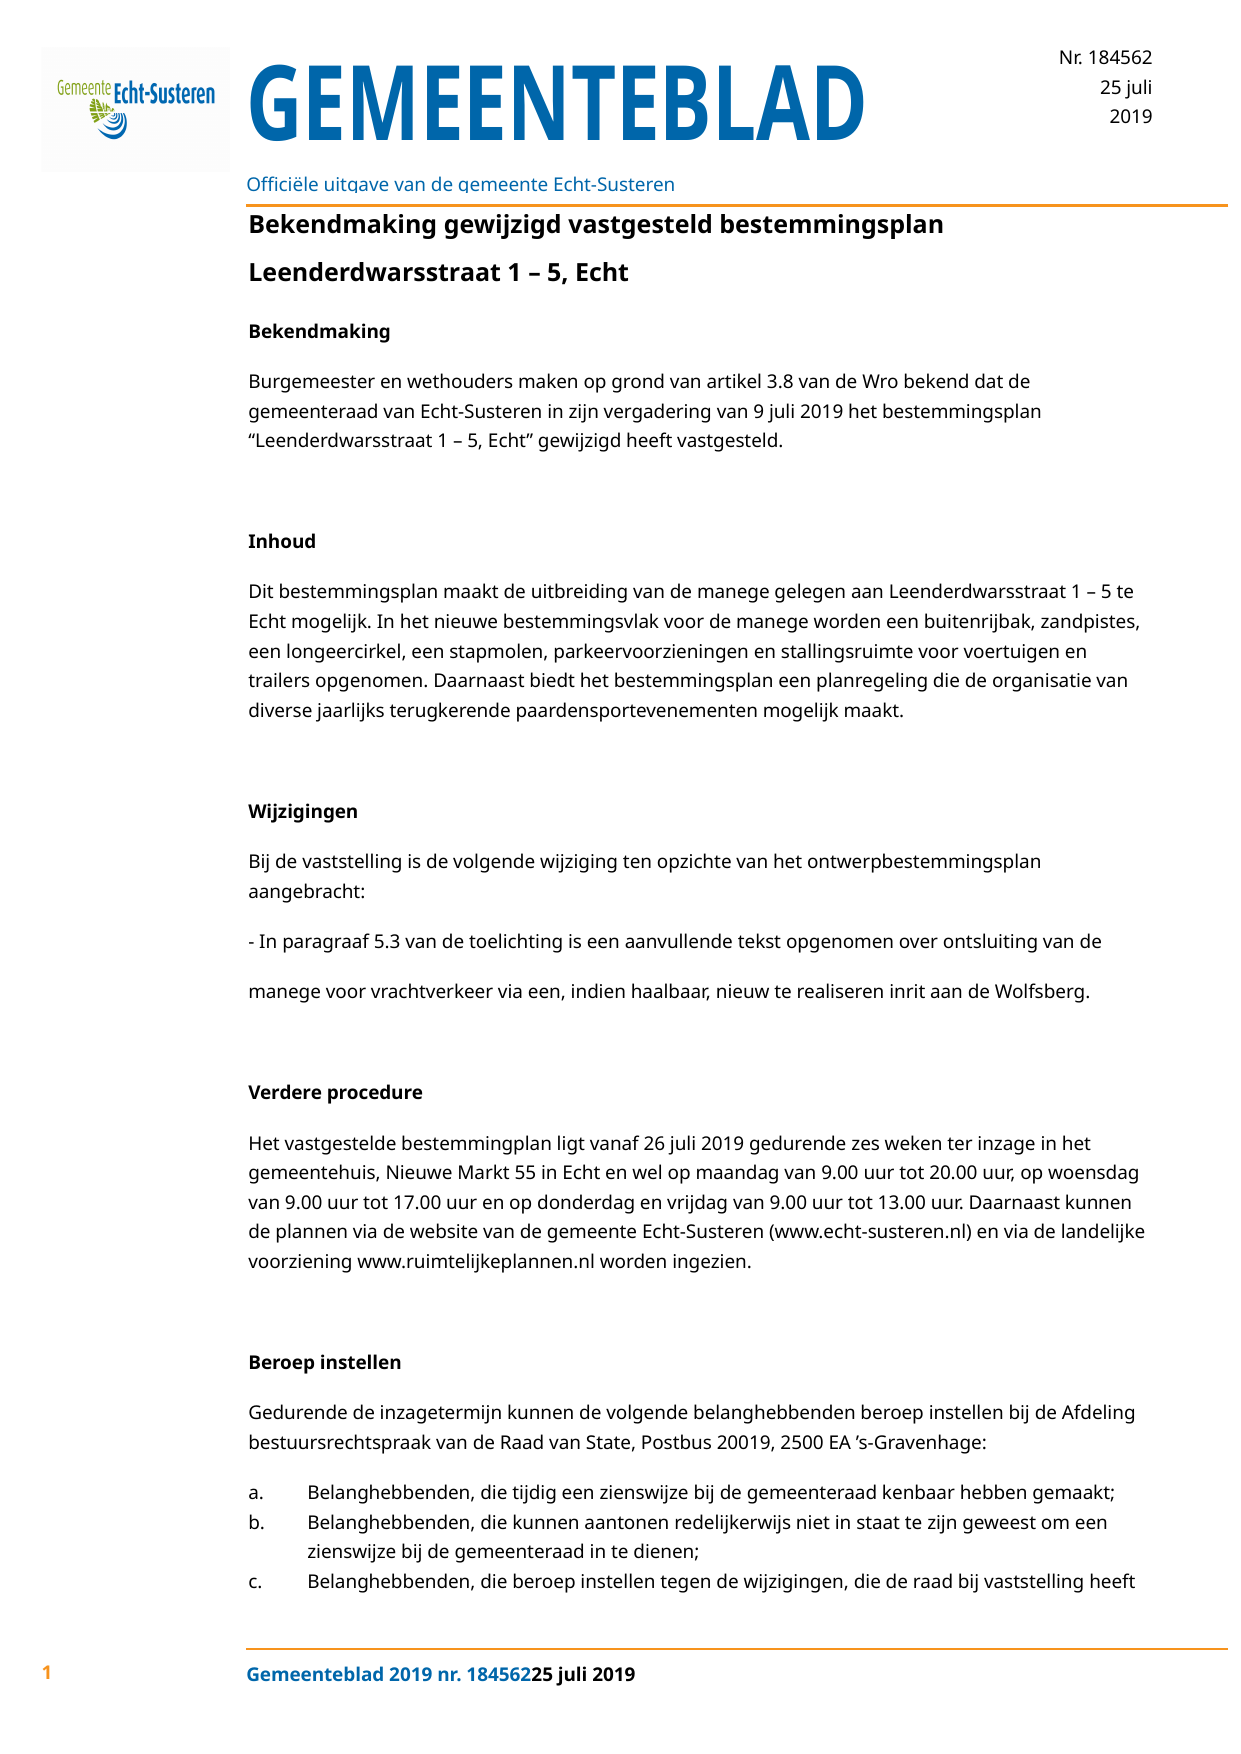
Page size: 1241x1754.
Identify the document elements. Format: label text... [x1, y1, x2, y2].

text Bekendmaking [248, 318, 1152, 344]
list Belanghebbenden, die kunnen aantonen redelijkerwijs niet in staat te zijn geweest om een zienswijze bij de gemeenteraad in te dienen; [248, 1509, 1152, 1564]
text Dit bestemmingsplan maakt de uitbreiding van de manege gelegen aan Leenderdwarsstraat 1 – 5 te Echt mogelijk. In het nieuwe bestemmingsvlak voor de manege worden een buitenrijbak, zandpistes, een longeercirkel, een stapmolen, parkeervoorzieningen en stallingsruimte voor voertuigen en trailers opgenomen. Daarnaast biedt het bestemmingsplan een planregeling die de organisatie van diverse jaarlijks terugkerende paardensportevenementen mogelijk maakt. [248, 579, 1152, 723]
text Het vastgestelde bestemmingplan ligt vanaf 26 juli 2019 gedurende zes weken ter inzage in het gemeentehuis, Nieuwe Markt 55 in Echt en wel op maandag van 9.00 uur tot 20.00 uur, op woensdag van 9.00 uur tot 17.00 uur en op donderdag en vrijdag van 9.00 uur tot 13.00 uur. Daarnaast kunnen de plannen via de website van de gemeente Echt-Susteren (www.echt-susteren.nl) en via de landelijke voorziening www.ruimtelijkeplannen.nl worden ingezien. [248, 1130, 1152, 1274]
text Burgemeester en wethouders maken op grond van artikel 3.8 van de Wro bekend dat de gemeenteraad van Echt-Susteren in zijn vergadering van 9 juli 2019 het bestemmingsplan “Leenderdwarsstraat 1 – 5, Echt” gewijzigd heeft vastgesteld. [248, 368, 1152, 453]
text manege voor vrachtverkeer via een, indien haalbaar, nieuw te realiseren inrit aan de Wolfsberg. [248, 979, 1152, 1004]
text Inhoud [248, 528, 1152, 554]
list Belanghebbenden, die beroep instellen tegen de wijzigingen, die de raad bij vaststelling heeft [248, 1568, 1152, 1594]
text Verdere procedure [248, 1079, 1152, 1105]
picture [41, 47, 231, 172]
text Wijzigingen [248, 798, 1152, 824]
text Bekendmaking gewijzigd vastgesteld bestemmingsplan Leenderdwarsstraat 1 – 5, Echt [248, 207, 1152, 288]
text Gedurende de inzagetermijn kunnen de volgende belanghebbenden beroep instellen bij de Afdeling bestuursrechtspraak van de Raad van State, Postbus 20019, 2500 EA ’s-Gravenhage: [248, 1399, 1152, 1455]
list Belanghebbenden, die tijdig een zienswijze bij de gemeenteraad kenbaar hebben gemaakt; [248, 1479, 1152, 1505]
text Beroep instellen [248, 1349, 1152, 1375]
text Bij de vaststelling is de volgende wijziging ten opzichte van het ontwerpbestemmingsplan aangebracht: [248, 848, 1152, 904]
text - In paragraaf 5.3 van de toelichting is een aanvullende tekst opgenomen over ontsluiting van de [248, 928, 1152, 954]
